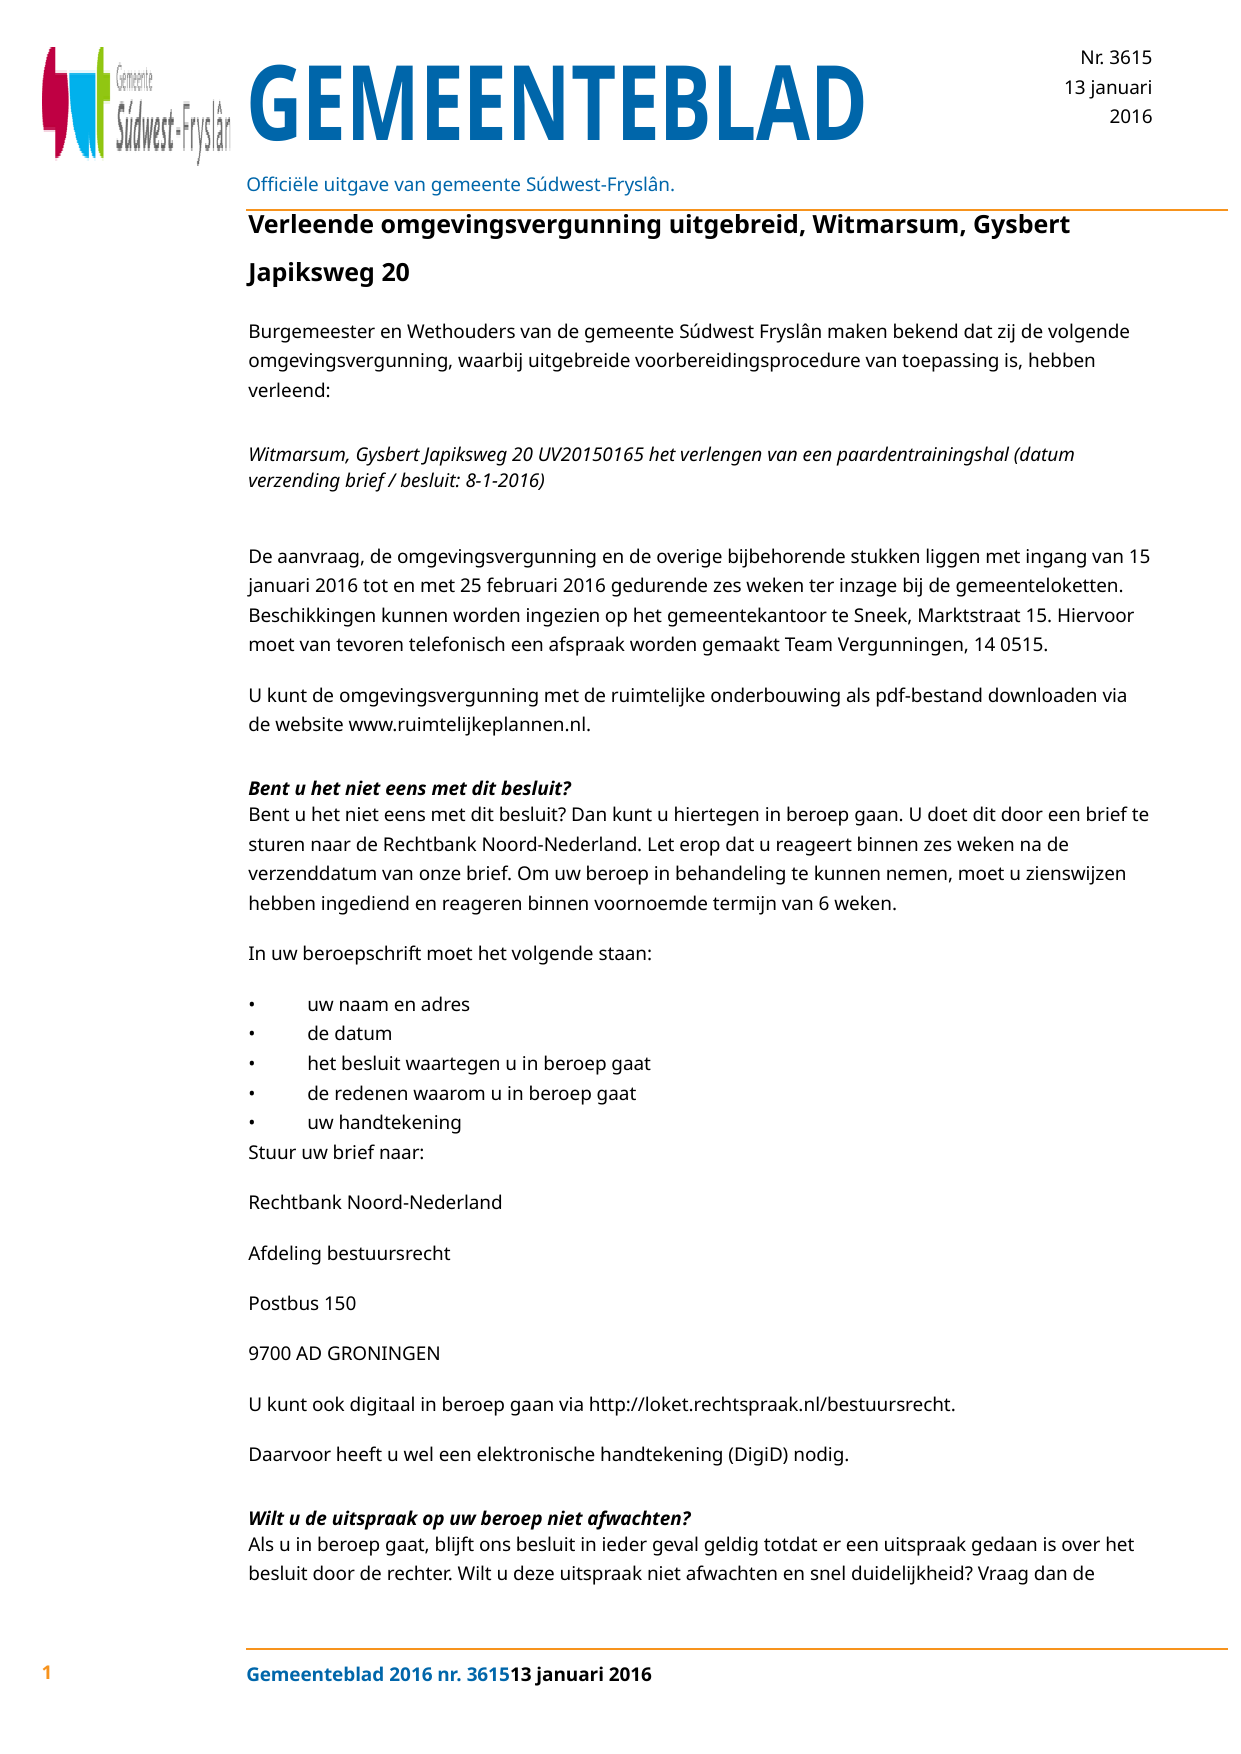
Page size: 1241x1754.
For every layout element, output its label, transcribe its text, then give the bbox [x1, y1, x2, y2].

text Wilt u de uitspraak op uw beroep niet afwachten? [248, 1505, 1152, 1531]
text Burgemeester en Wethouders van de gemeente Súdwest Fryslân maken bekend dat zij de volgende omgevingsvergunning, waarbij uitgebreide voorbereidingsprocedure van toepassing is, hebben verleend: [248, 318, 1152, 403]
text Als u in beroep gaat, blijft ons besluit in ieder geval geldig totdat er een uitspraak gedaan is over het besluit door de rechter. Wilt u deze uitspraak niet afwachten en snel duidelijkheid? Vraag dan de [248, 1531, 1152, 1586]
text U kunt de omgevingsvergunning met de ruimtelijke onderbouwing als pdf-bestand downloaden via de website www.ruimtelijkeplannen.nl. [248, 682, 1152, 737]
text In uw beroepschrift moet het volgende staan: [248, 941, 1152, 966]
list uw handtekening [248, 1109, 1152, 1135]
list de datum [248, 1021, 1152, 1046]
text Verleende omgevingsvergunning uitgebreid, Witmarsum, Gysbert Japiksweg 20 [248, 211, 1152, 288]
text Bent u het niet eens met dit besluit? [248, 776, 1152, 801]
list de redenen waarom u in beroep gaat [248, 1080, 1152, 1105]
text Postbus 150 [248, 1290, 1152, 1316]
list het besluit waartegen u in beroep gaat [248, 1050, 1152, 1076]
text De aanvraag, de omgevingsvergunning en de overige bijbehorende stukken liggen met ingang van 15 januari 2016 tot en met 25 februari 2016 gedurende zes weken ter inzage bij de gemeenteloketten. Beschikkingen kunnen worden ingezien op het gemeentekantoor te Sneek, Marktstraat 15. Hiervoor moet van tevoren telefonisch een afspraak worden gemaakt Team Vergunningen, 14 0515. [248, 543, 1152, 657]
text 9700 AD GRONINGEN [248, 1341, 1152, 1366]
text U kunt ook digitaal in beroep gaan via http://loket.rechtspraak.nl/bestuursrecht. [248, 1391, 1152, 1417]
text Witmarsum, Gysbert Japiksweg 20 UV20150165 het verlengen van een paardentrainingshal (datum verzending brief / besluit: 8-1-2016) [248, 441, 1152, 492]
text Bent u het niet eens met dit besluit? Dan kunt u hiertegen in beroep gaan. U doet dit door een brief te sturen naar de Rechtbank Noord-Nederland. Let erop dat u reageert binnen zes weken na de verzenddatum van onze brief. Om uw beroep in behandeling te kunnen nemen, moet u zienswijzen hebben ingediend en reageren binnen voornoemde termijn van 6 weken. [248, 801, 1152, 916]
picture [41, 47, 231, 172]
text Daarvoor heeft u wel een elektronische handtekening (DigiD) nodig. [248, 1441, 1152, 1467]
list uw naam en adres [248, 991, 1152, 1017]
text Afdeling bestuursrecht [248, 1240, 1152, 1265]
text Stuur uw brief naar: [248, 1139, 1152, 1164]
text Rechtbank Noord-Nederland [248, 1189, 1152, 1215]
